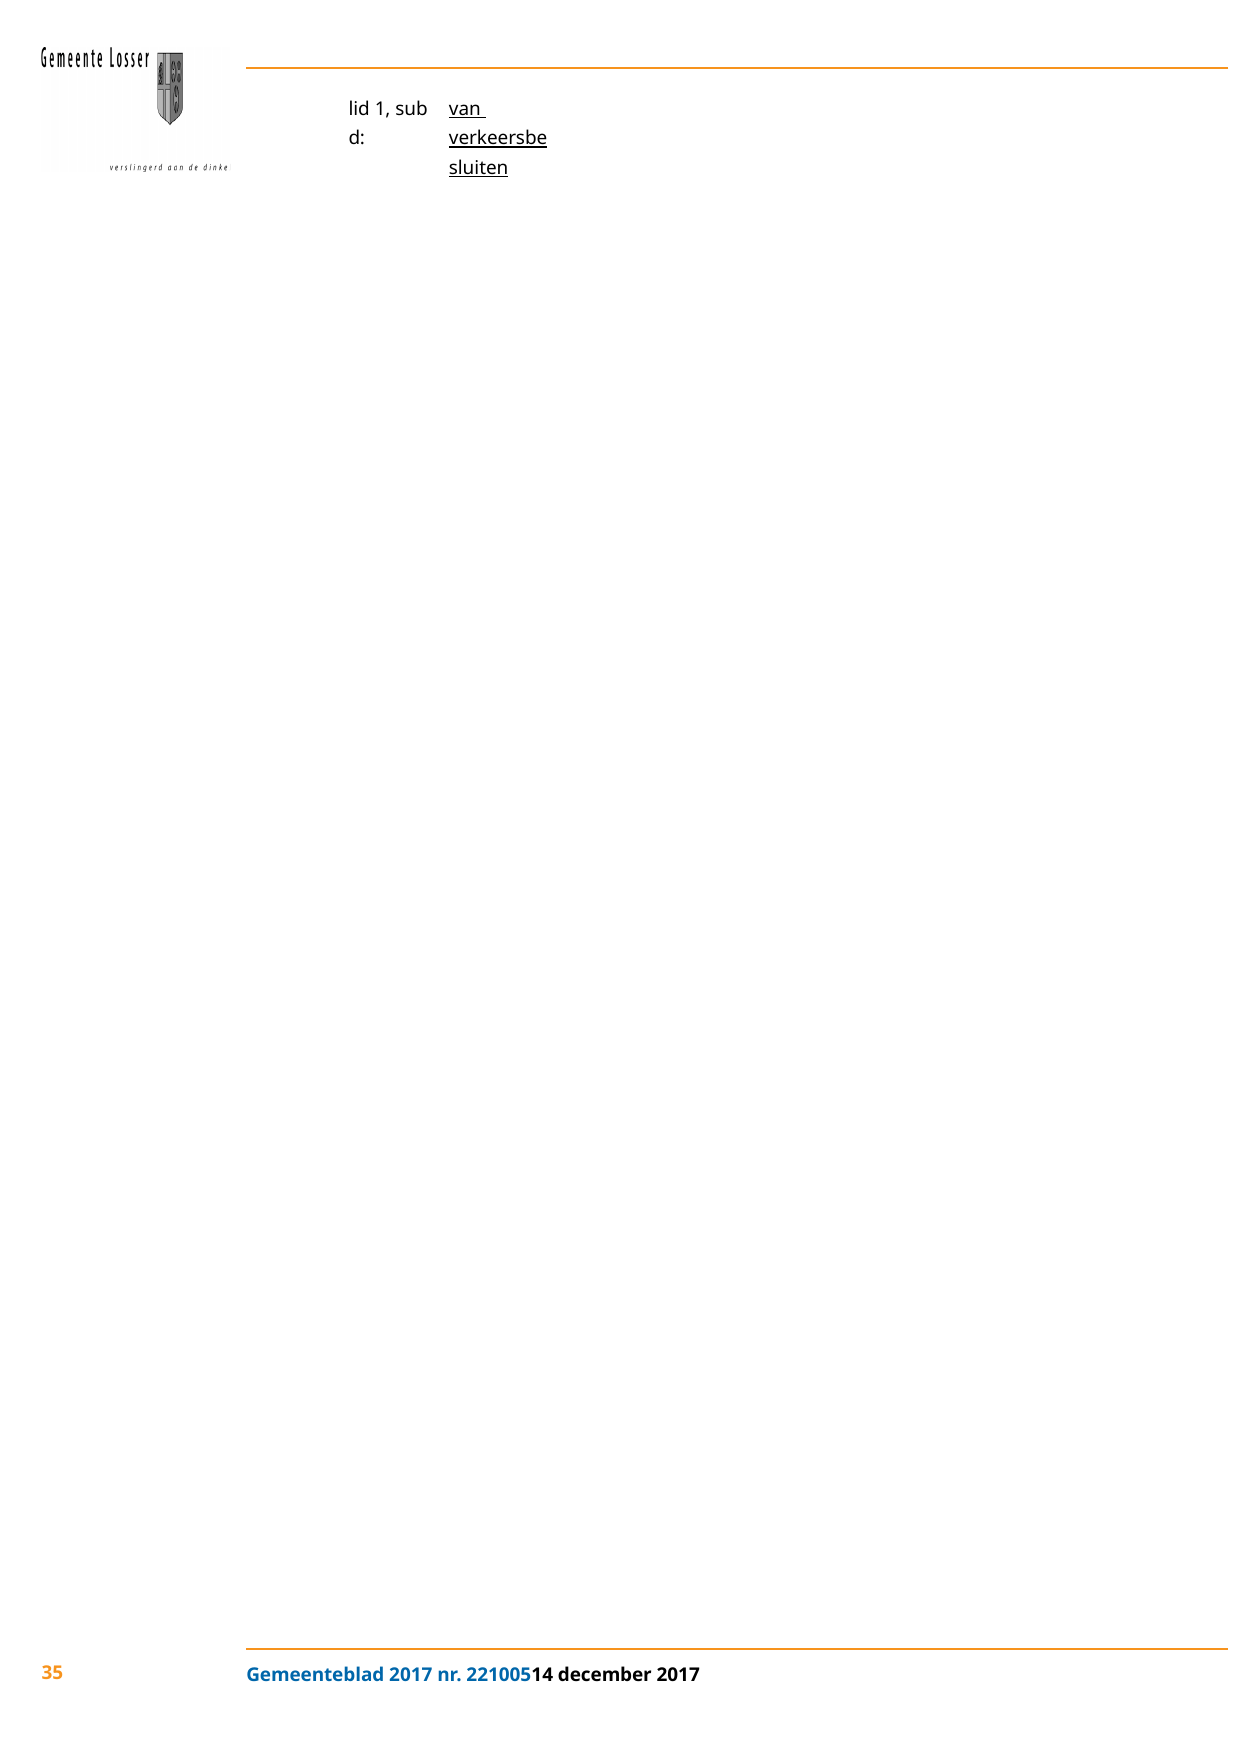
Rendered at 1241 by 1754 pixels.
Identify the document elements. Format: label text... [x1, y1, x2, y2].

table_cell [248, 95, 348, 180]
table_cell van verkeersbesluiten [449, 95, 549, 180]
table_cell lid 1, sub d: [348, 95, 449, 180]
picture [41, 47, 231, 172]
